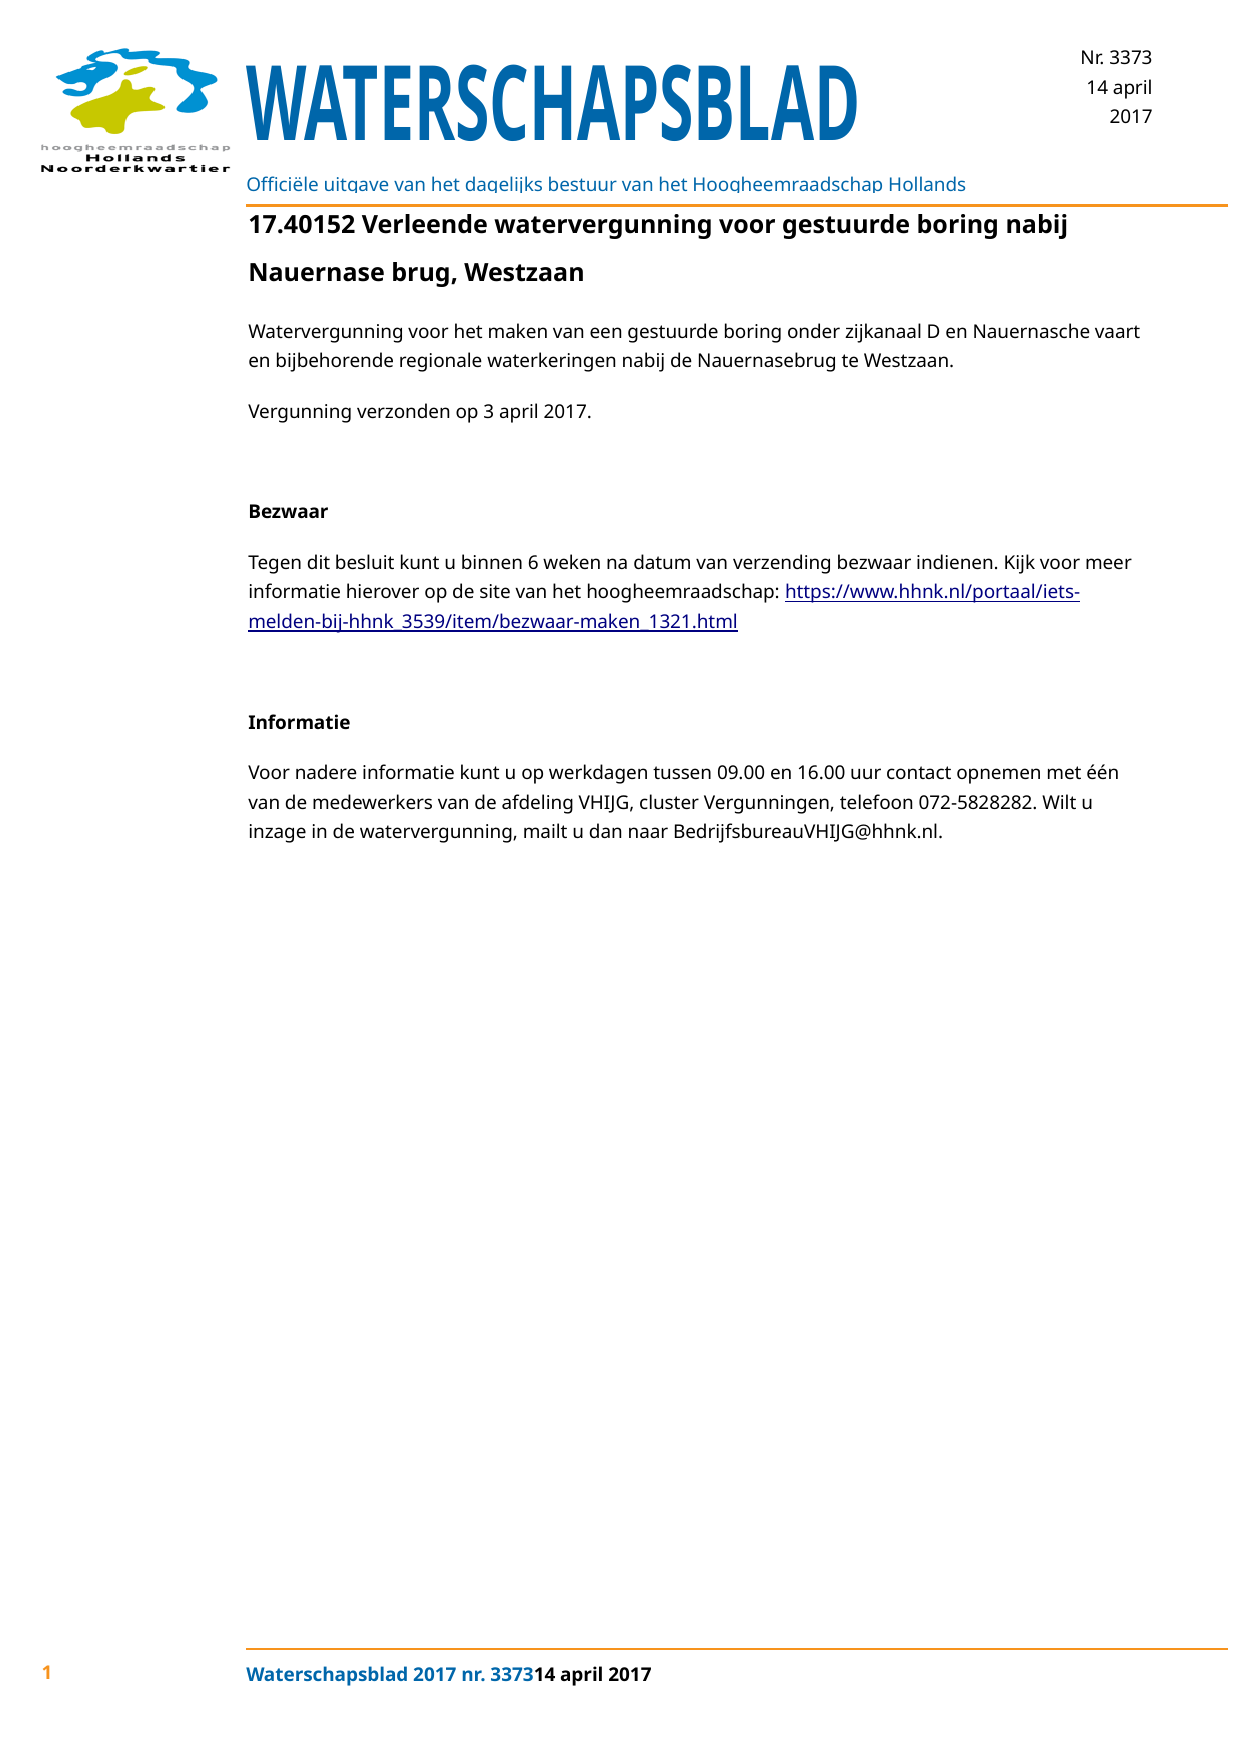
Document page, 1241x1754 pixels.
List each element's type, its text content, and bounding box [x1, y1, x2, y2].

text Bezwaar [248, 499, 1152, 524]
text Watervergunning voor het maken van een gestuurde boring onder zijkanaal D en Nauernasche vaart en bijbehorende regionale waterkeringen nabij de Nauernasebrug te Westzaan. [248, 318, 1152, 373]
text Tegen dit besluit kunt u binnen 6 weken na datum van verzending bezwaar indienen. Kijk voor meer informatie hierover op de site van het hoogheemraadschap: https://www.hhnk.nl/portaal/iets-melden-bij-hhnk_3539/item/bezwaar-maken_1321.html [248, 549, 1152, 634]
text Informatie [248, 709, 1152, 735]
text Voor nadere informatie kunt u op werkdagen tussen 09.00 en 16.00 uur contact opnemen met één van de medewerkers van de afdeling VHIJG, cluster Vergunningen, telefoon 072-5828282. Wilt u inzage in de watervergunning, mailt u dan naar BedrijfsbureauVHIJG@hhnk.nl. [248, 759, 1152, 844]
text 17.40152 Verleende watervergunning voor gestuurde boring nabij Nauernase brug, Westzaan [248, 207, 1152, 288]
text Vergunning verzonden op 3 april 2017. [248, 398, 1152, 424]
picture [41, 47, 231, 172]
